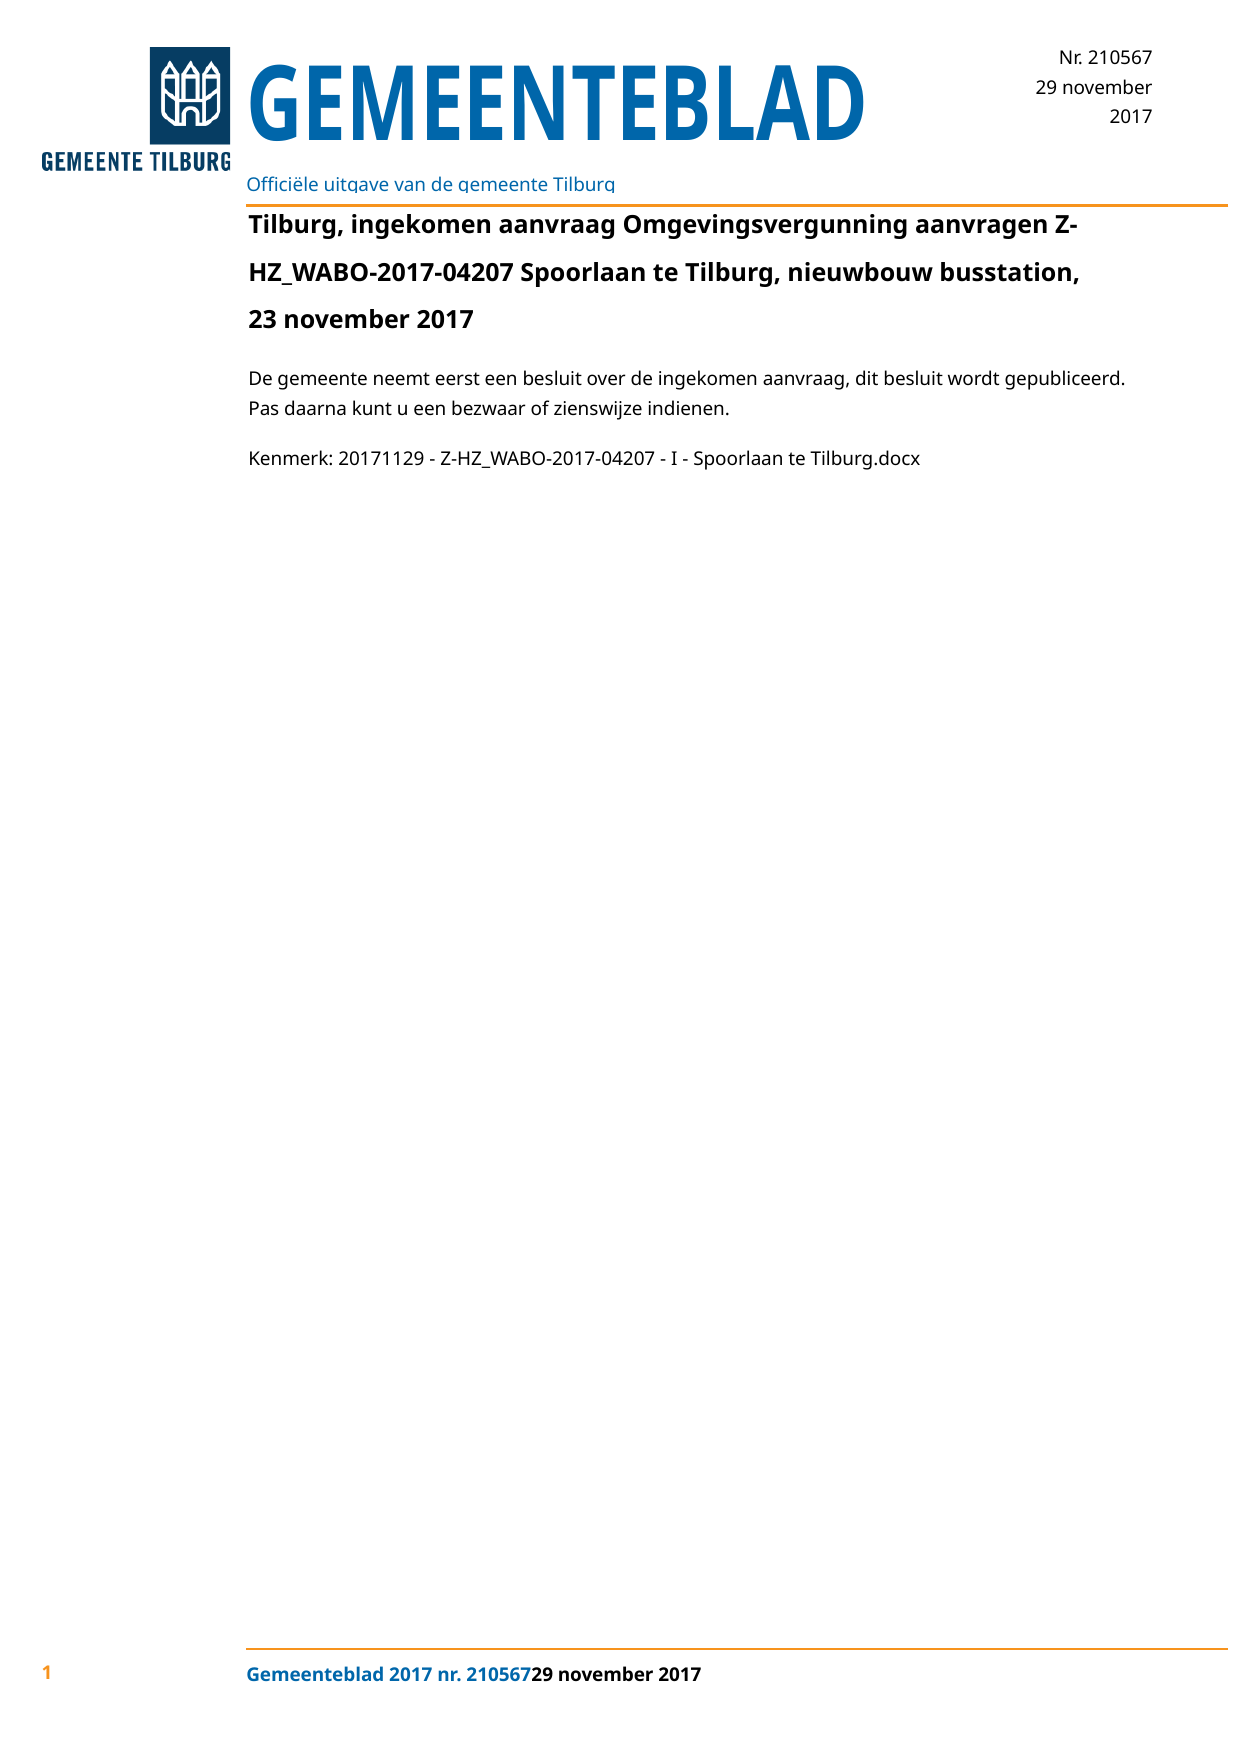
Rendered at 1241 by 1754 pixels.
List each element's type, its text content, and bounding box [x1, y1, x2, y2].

text De gemeente neemt eerst een besluit over de ingekomen aanvraag, dit besluit wordt gepubliceerd. Pas daarna kunt u een bezwaar of zienswijze indienen. [248, 366, 1152, 421]
picture [41, 47, 231, 172]
text Kenmerk: 20171129 - Z-HZ_WABO-2017-04207 - I - Spoorlaan te Tilburg.docx [248, 446, 1152, 471]
text Tilburg, ingekomen aanvraag Omgevingsvergunning aanvragen Z-HZ_WABO-2017-04207 Spoorlaan te Tilburg, nieuwbouw busstation, 23 november 2017 [248, 207, 1152, 336]
